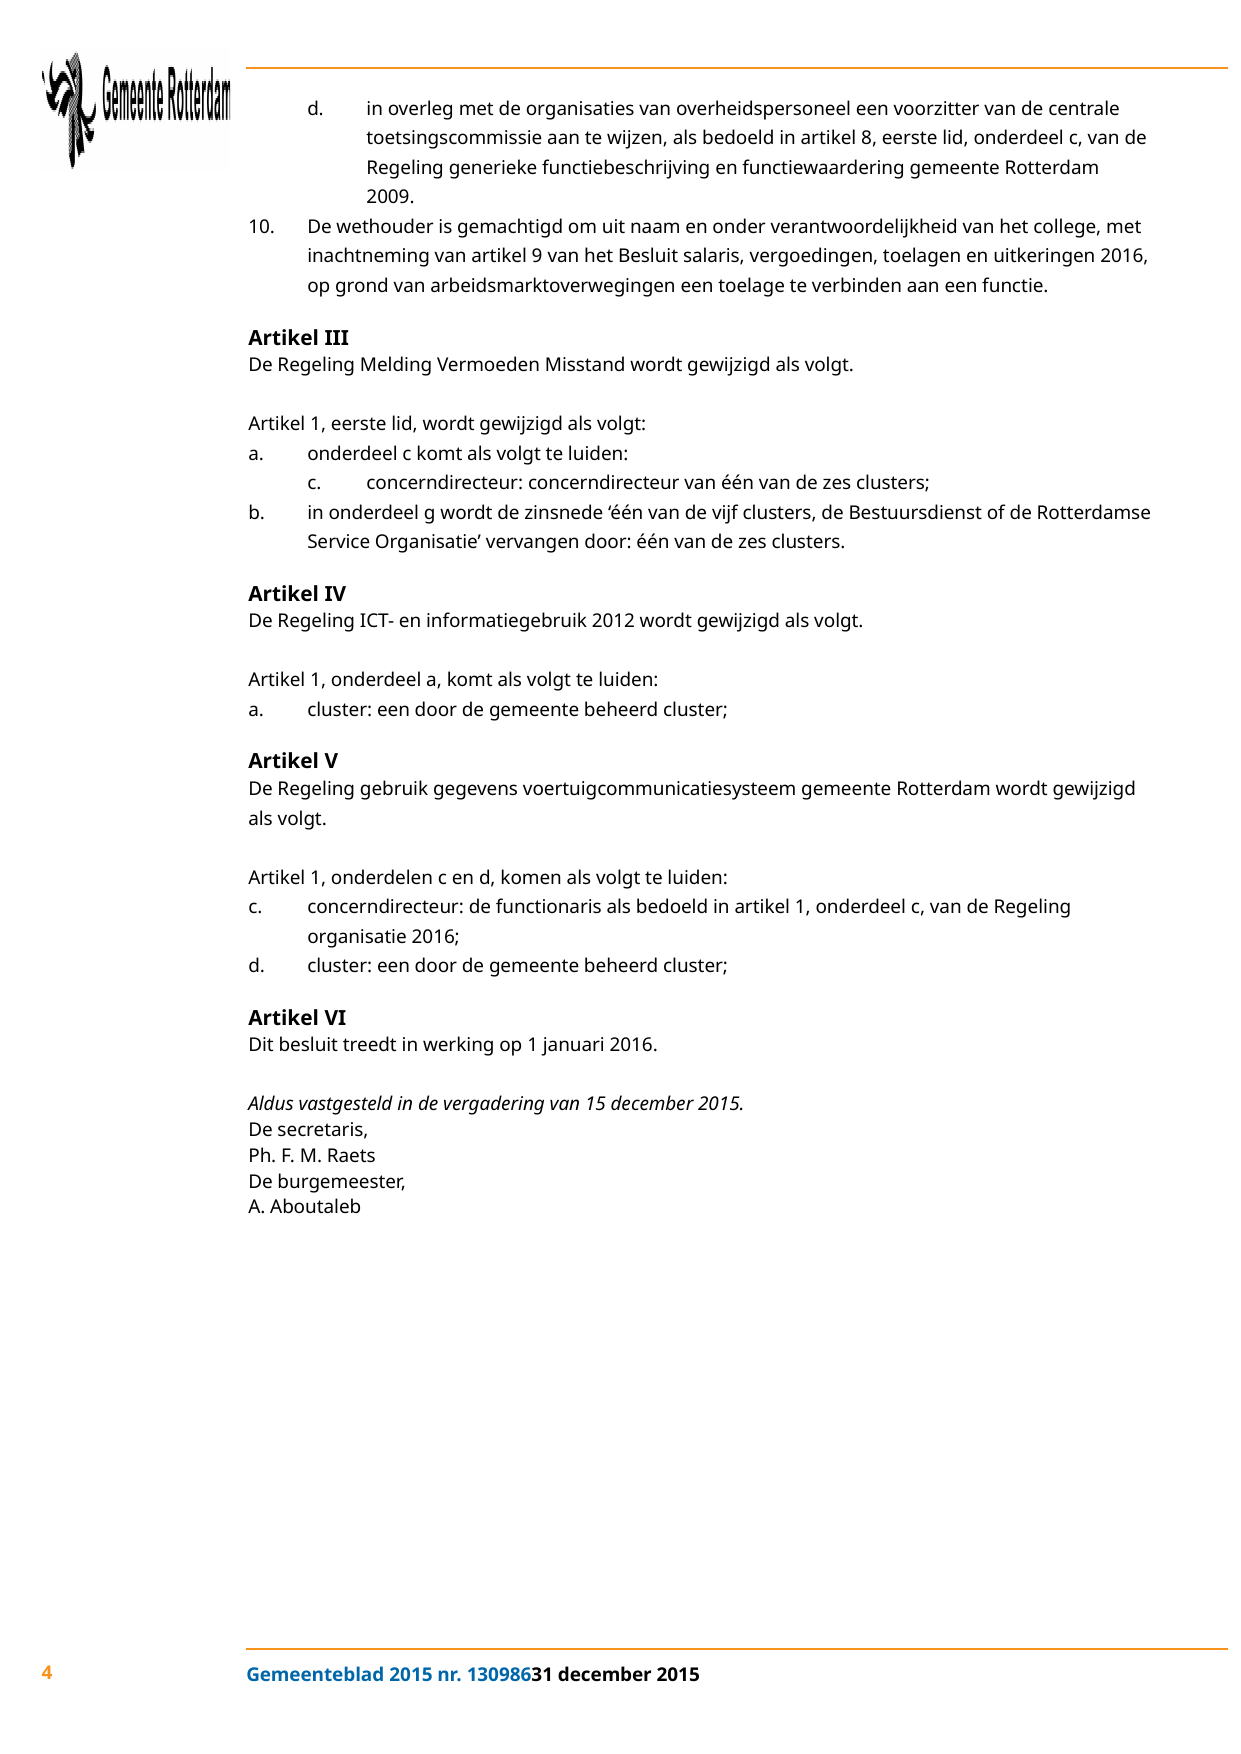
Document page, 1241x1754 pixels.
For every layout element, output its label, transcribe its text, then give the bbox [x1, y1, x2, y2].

list concerndirecteur: de functionaris als bedoeld in artikel 1, onderdeel c, van de Regeling organisatie 2016; [248, 893, 1152, 949]
list concerndirecteur: concerndirecteur van één van de zes clusters; [307, 469, 1152, 495]
text Aldus vastgesteld in de vergadering van 15 december 2015. [248, 1091, 1152, 1116]
list cluster: een door de gemeente beheerd cluster; [248, 953, 1152, 978]
text De Regeling Melding Vermoeden Misstand wordt gewijzigd als volgt. [248, 351, 1152, 377]
text A. Aboutaleb [248, 1193, 1152, 1219]
picture [41, 47, 231, 172]
text De secretaris, [248, 1116, 1152, 1142]
list De wethouder is gemachtigd om uit naam en onder verantwoordelijkheid van het college, met inachtneming van artikel 9 van het Besluit salaris, vergoedingen, toelagen en uitkeringen 2016, op grond van arbeidsmarktoverwegingen een toelage te verbinden aan een functie. [248, 213, 1152, 298]
text Artikel III [248, 323, 1152, 351]
text Artikel V [248, 747, 1152, 775]
text De Regeling ICT- en informatiegebruik 2012 wordt gewijzigd als volgt. [248, 607, 1152, 633]
text Artikel 1, onderdelen c en d, komen als volgt te luiden: [248, 864, 1152, 889]
text Dit besluit treedt in werking op 1 januari 2016. [248, 1031, 1152, 1057]
text Artikel VI [248, 1003, 1152, 1031]
text Artikel 1, eerste lid, wordt gewijzigd als volgt: [248, 410, 1152, 436]
list in overleg met de organisaties van overheidspersoneel een voorzitter van de centrale toetsingscommissie aan te wijzen, als bedoeld in artikel 8, eerste lid, onderdeel c, van de Regeling generieke functiebeschrijving en functiewaardering gemeente Rotterdam 2009. [307, 95, 1152, 209]
list onderdeel c komt als volgt te luiden: [248, 440, 1152, 466]
text Artikel 1, onderdeel a, komt als volgt te luiden: [248, 667, 1152, 692]
text De burgemeester, [248, 1168, 1152, 1193]
text Ph. F. M. Raets [248, 1142, 1152, 1168]
list cluster: een door de gemeente beheerd cluster; [248, 696, 1152, 722]
text Artikel IV [248, 579, 1152, 607]
text De Regeling gebruik gegevens voertuigcommunicatiesysteem gemeente Rotterdam wordt gewijzigd als volgt. [248, 775, 1152, 830]
list in onderdeel g wordt de zinsnede ‘één van de vijf clusters, de Bestuursdienst of de Rotterdamse Service Organisatie’ vervangen door: één van de zes clusters. [248, 499, 1152, 554]
